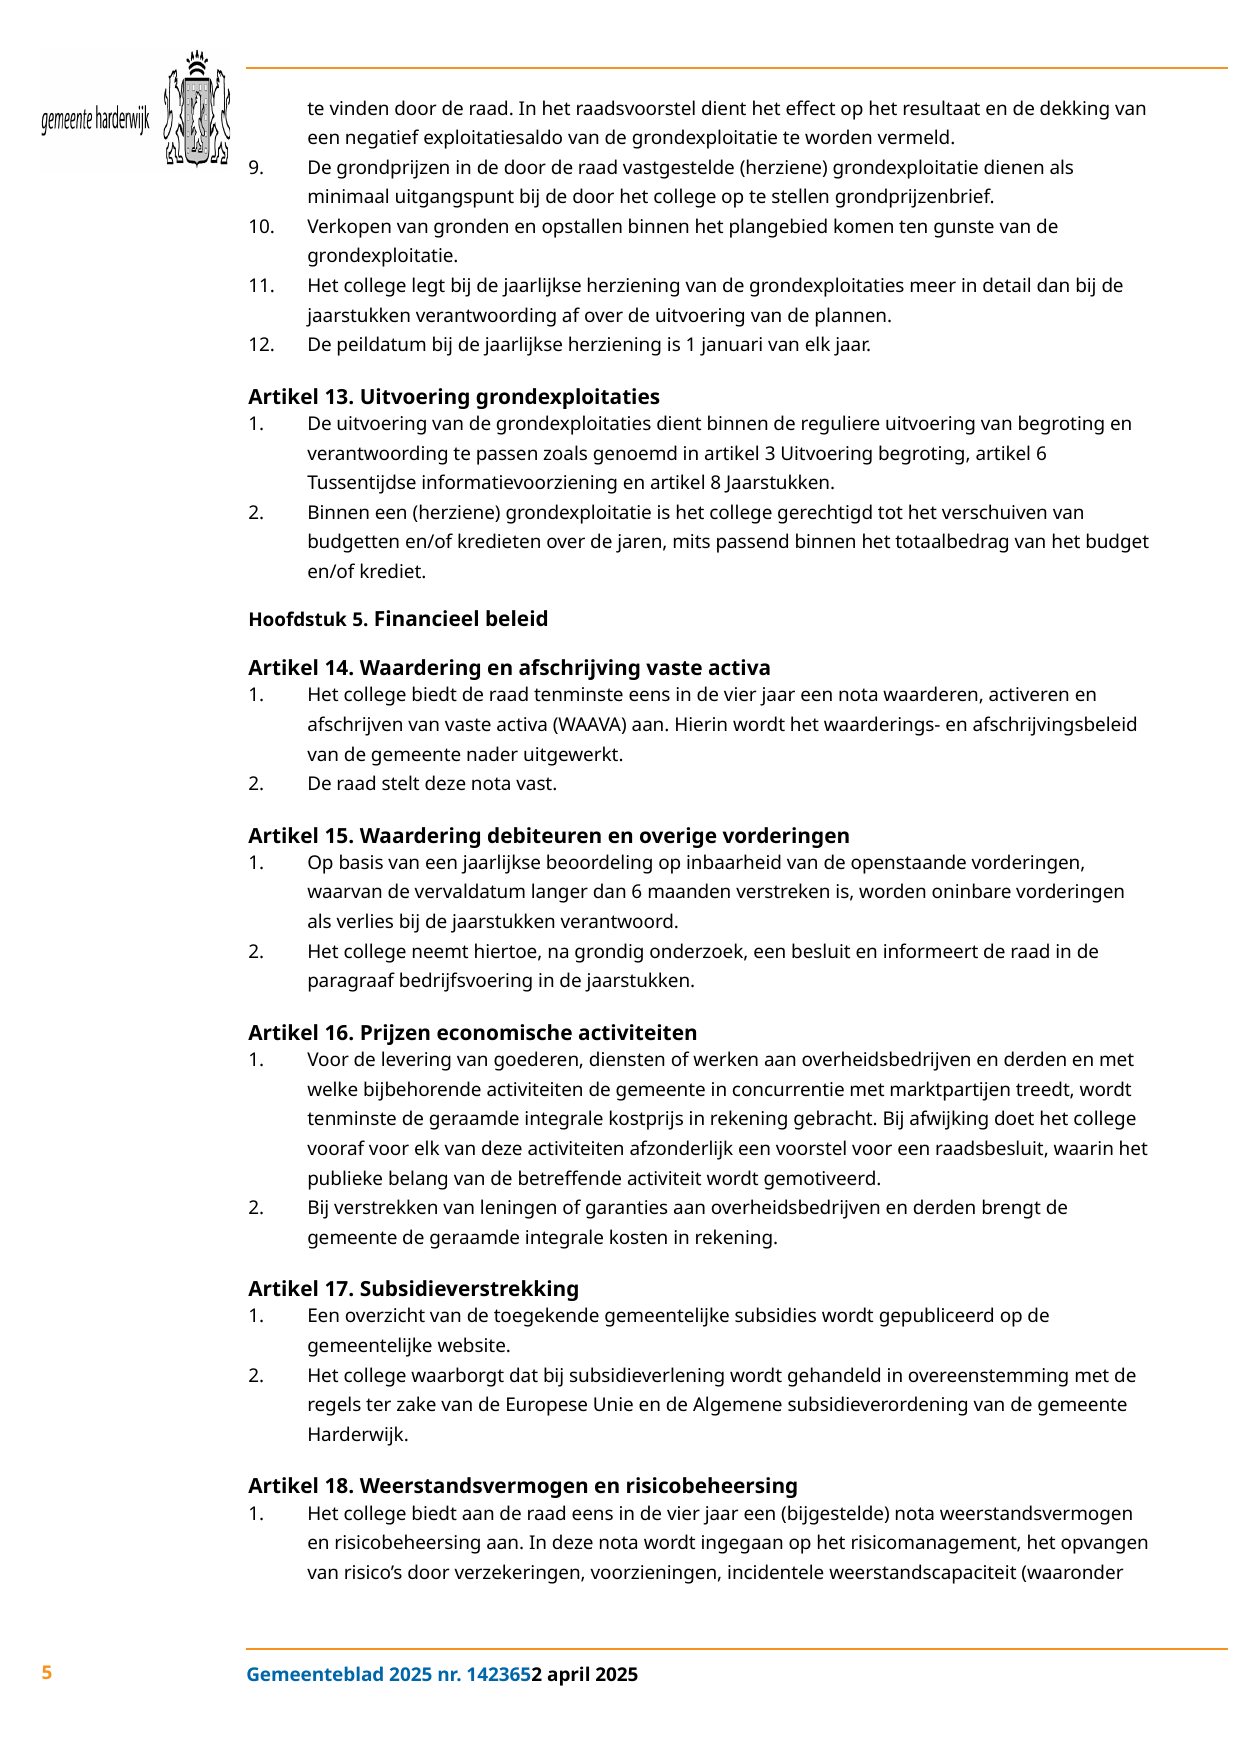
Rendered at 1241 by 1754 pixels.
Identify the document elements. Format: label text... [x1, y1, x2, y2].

list te vinden door de raad. In het raadsvoorstel dient het effect op het resultaat en de dekking van een negatief exploitatiesaldo van de grondexploitatie te worden vermeld. [248, 95, 1152, 150]
list Het college waarborgt dat bij subsidieverlening wordt gehandeld in overeenstemming met de regels ter zake van de Europese Unie en de Algemene subsidieverordening van de gemeente Harderwijk. [248, 1362, 1152, 1447]
list Het college neemt hiertoe, na grondig onderzoek, een besluit en informeert de raad in de paragraaf bedrijfsvoering in de jaarstukken. [248, 938, 1152, 993]
list De peildatum bij de jaarlijkse herziening is 1 januari van elk jaar. [248, 331, 1152, 357]
list De raad stelt deze nota vast. [248, 770, 1152, 796]
list Binnen een (herziene) grondexploitatie is het college gerechtigd tot het verschuiven van budgetten en/of kredieten over de jaren, mits passend binnen het totaalbedrag van het budget en/of krediet. [248, 499, 1152, 584]
text Artikel 18. Weerstandsvermogen en risicobeheersing [248, 1471, 1152, 1500]
text Artikel 13. Uitvoering grondexploitaties [248, 382, 1152, 410]
list Het college biedt aan de raad eens in de vier jaar een (bijgestelde) nota weerstandsvermogen en risicobeheersing aan. In deze nota wordt ingegaan op het risicomanagement, het opvangen van risico’s door verzekeringen, voorzieningen, incidentele weerstandscapaciteit (waaronder [248, 1500, 1152, 1585]
text Artikel 15. Waardering debiteuren en overige vorderingen [248, 821, 1152, 849]
list Verkopen van gronden en opstallen binnen het plangebied komen ten gunste van de grondexploitatie. [248, 213, 1152, 268]
list Bij verstrekken van leningen of garanties aan overheidsbedrijven en derden brengt de gemeente de geraamde integrale kosten in rekening. [248, 1194, 1152, 1249]
text Artikel 14. Waardering en afschrijving vaste activa [248, 653, 1152, 682]
text Artikel 17. Subsidieverstrekking [248, 1274, 1152, 1303]
picture [41, 47, 231, 172]
list Het college legt bij de jaarlijkse herziening van de grondexploitaties meer in detail dan bij de jaarstukken verantwoording af over de uitvoering van de plannen. [248, 272, 1152, 328]
list De grondprijzen in de door de raad vastgestelde (herziene) grondexploitatie dienen als minimaal uitgangspunt bij de door het college op te stellen grondprijzenbrief. [248, 154, 1152, 209]
text Artikel 16. Prijzen economische activiteiten [248, 1018, 1152, 1046]
list Het college biedt de raad tenminste eens in de vier jaar een nota waarderen, activeren en afschrijven van vaste activa (WAAVA) aan. Hierin wordt het waarderings- en afschrijvingsbeleid van de gemeente nader uitgewerkt. [248, 682, 1152, 766]
list De uitvoering van de grondexploitaties dient binnen de reguliere uitvoering van begroting en verantwoording te passen zoals genoemd in artikel 3 Uitvoering begroting, artikel 6 Tussentijdse informatievoorziening en artikel 8 Jaarstukken. [248, 410, 1152, 495]
list Voor de levering van goederen, diensten of werken aan overheidsbedrijven en derden en met welke bijbehorende activiteiten de gemeente in concurrentie met marktpartijen treedt, wordt tenminste de geraamde integrale kostprijs in rekening gebracht. Bij afwijking doet het college vooraf voor elk van deze activiteiten afzonderlijk een voorstel voor een raadsbesluit, waarin het publieke belang van de betreffende activiteit wordt gemotiveerd. [248, 1046, 1152, 1190]
list Een overzicht van de toegekende gemeentelijke subsidies wordt gepubliceerd op de gemeentelijke website. [248, 1303, 1152, 1358]
text Hoofdstuk 5. Financieel beleid [248, 604, 1152, 632]
list Op basis van een jaarlijkse beoordeling op inbaarheid van de openstaande vorderingen, waarvan de vervaldatum langer dan 6 maanden verstreken is, worden oninbare vorderingen als verlies bij de jaarstukken verantwoord. [248, 849, 1152, 934]
